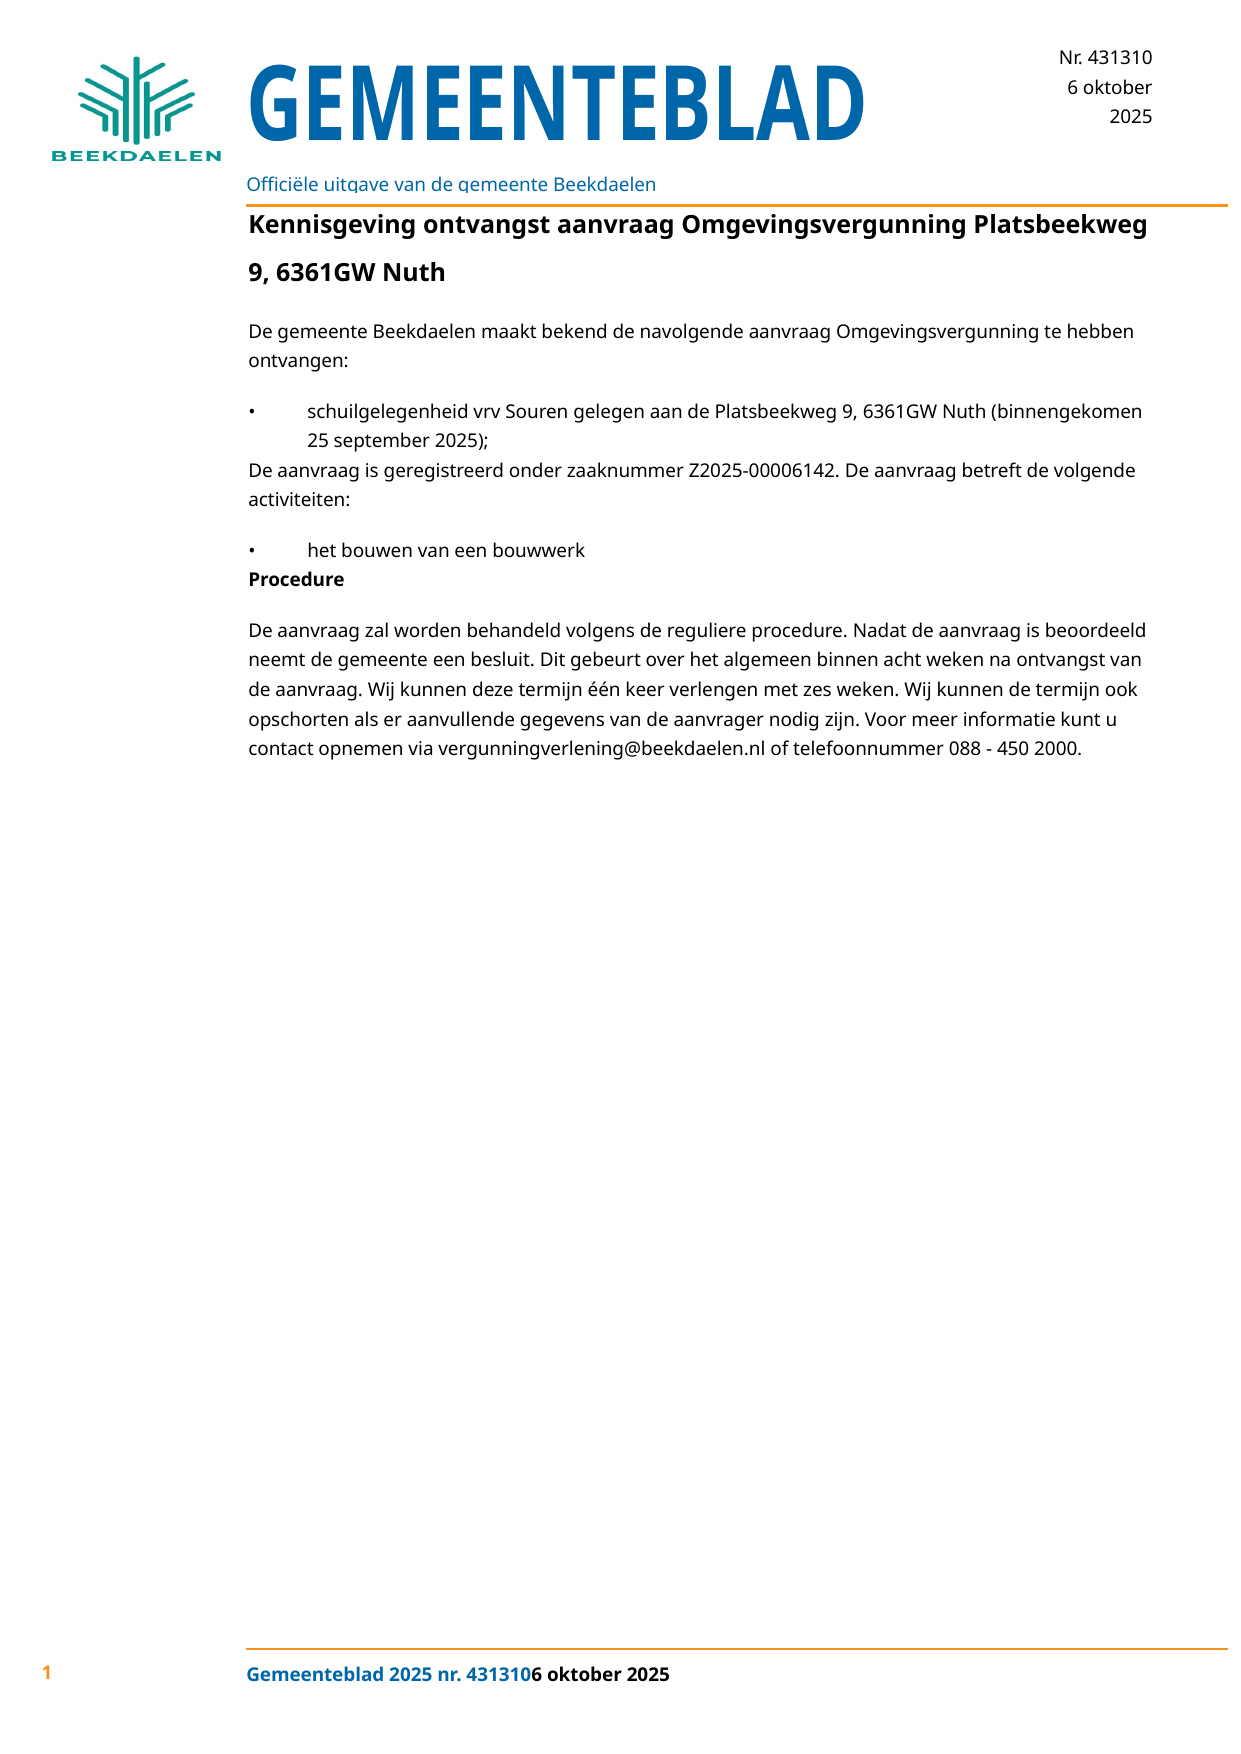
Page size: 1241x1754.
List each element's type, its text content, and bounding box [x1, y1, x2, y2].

picture [41, 47, 231, 172]
text Procedure [248, 567, 1152, 592]
list het bouwen van een bouwwerk [248, 537, 1152, 563]
list schuilgelegenheid vrv Souren gelegen aan de Platsbeekweg 9, 6361GW Nuth (binnengekomen 25 september 2025); [248, 398, 1152, 453]
text De gemeente Beekdaelen maakt bekend de navolgende aanvraag Omgevingsvergunning te hebben ontvangen: [248, 318, 1152, 373]
text De aanvraag is geregistreerd onder zaaknummer Z2025-00006142. De aanvraag betreft de volgende activiteiten: [248, 457, 1152, 512]
text De aanvraag zal worden behandeld volgens de reguliere procedure. Nadat de aanvraag is beoordeeld neemt de gemeente een besluit. Dit gebeurt over het algemeen binnen acht weken na ontvangst van de aanvraag. Wij kunnen deze termijn één keer verlengen met zes weken. Wij kunnen de termijn ook opschorten als er aanvullende gegevens van de aanvrager nodig zijn. Voor meer informatie kunt u contact opnemen via vergunningverlening@beekdaelen.nl of telefoonnummer 088 - 450 2000. [248, 617, 1152, 761]
text Kennisgeving ontvangst aanvraag Omgevingsvergunning Platsbeekweg 9, 6361GW Nuth [248, 207, 1152, 288]
